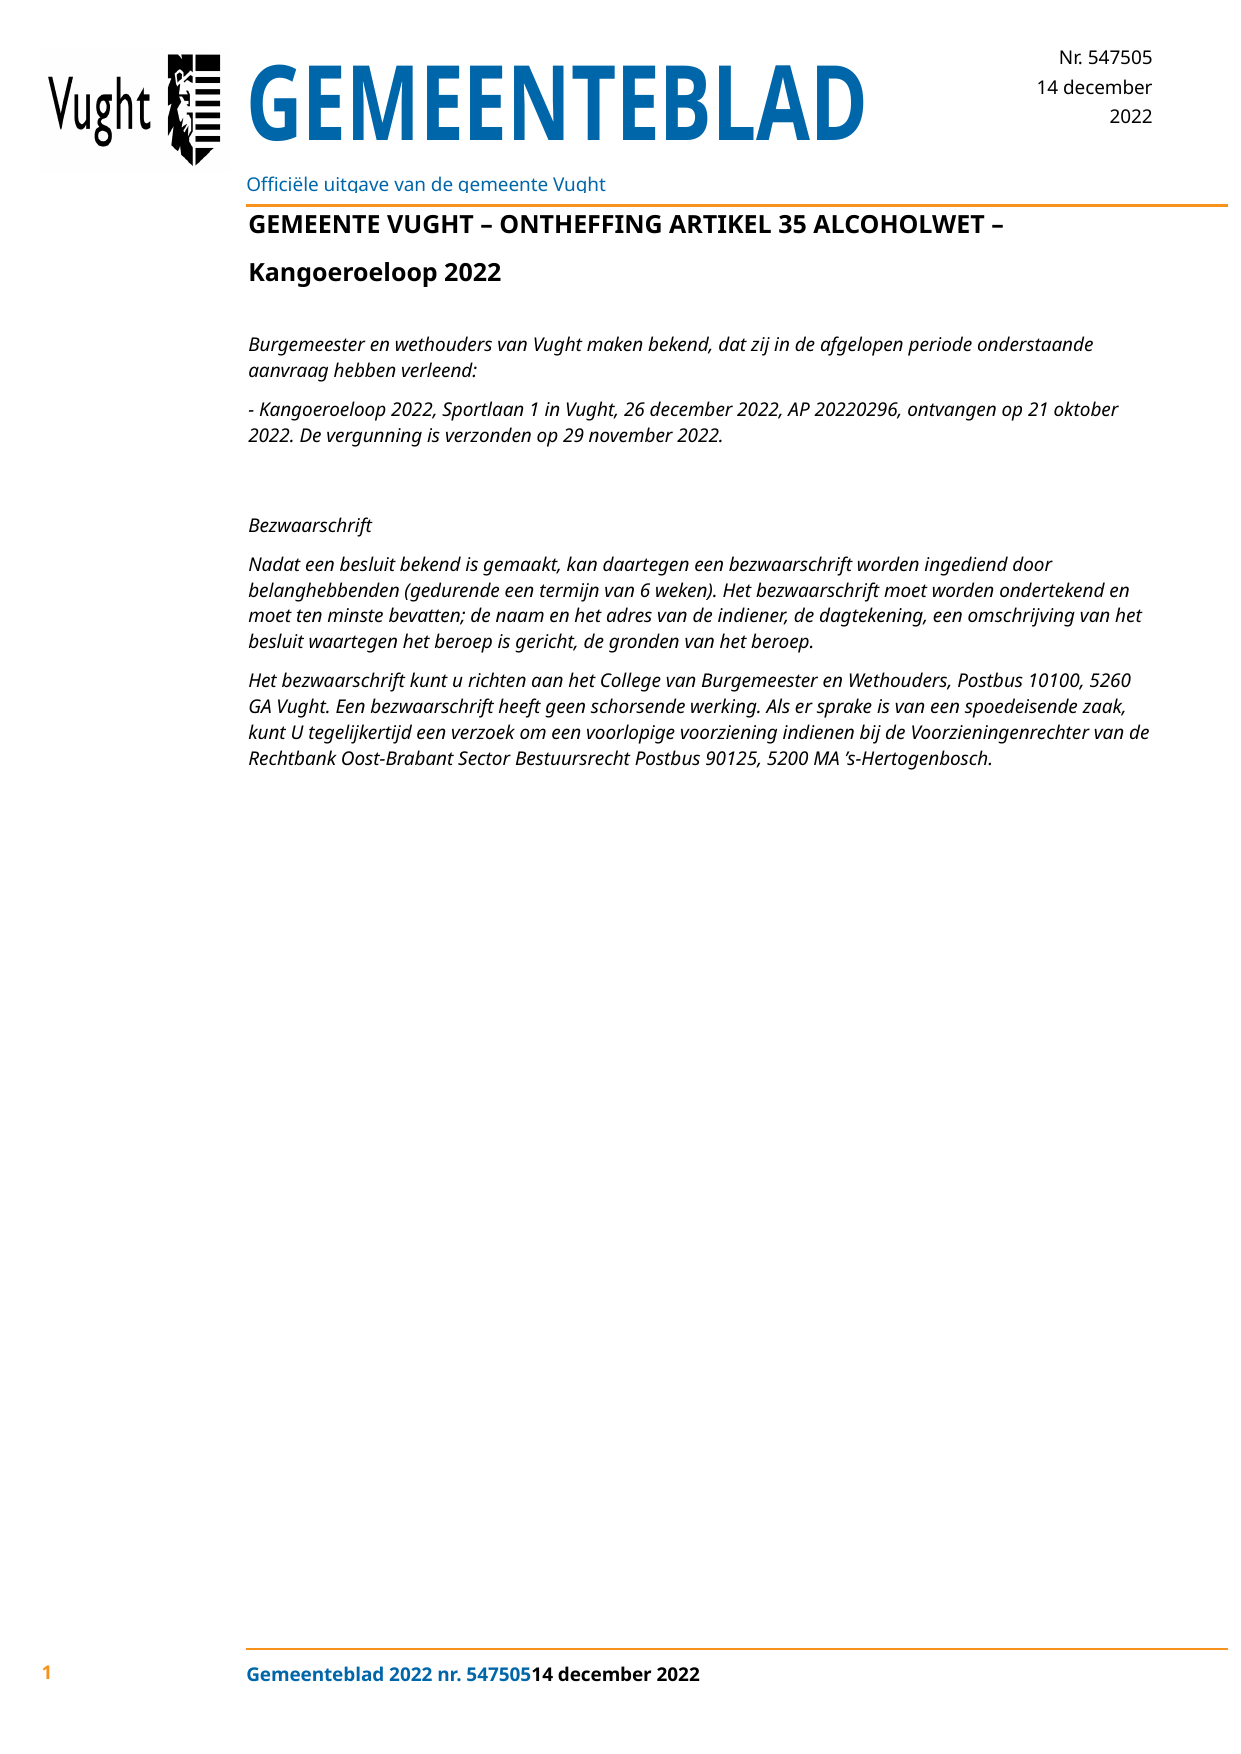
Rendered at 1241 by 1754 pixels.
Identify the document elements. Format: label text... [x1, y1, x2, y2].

text - Kangoeroeloop 2022, Sportlaan 1 in Vught, 26 december 2022, AP 20220296, ontvangen op 21 oktober 2022. De vergunning is verzonden op 29 november 2022. [248, 396, 1152, 448]
text Nadat een besluit bekend is gemaakt, kan daartegen een bezwaarschrift worden ingediend door belanghebbenden (gedurende een termijn van 6 weken). Het bezwaarschrift moet worden ondertekend en moet ten minste bevatten; de naam en het adres van de indiener, de dagtekening, een omschrijving van het besluit waartegen het beroep is gericht, de gronden van het beroep. [248, 551, 1152, 654]
text Het bezwaarschrift kunt u richten aan het College van Burgemeester en Wethouders, Postbus 10100, 5260 GA Vught. Een bezwaarschrift heeft geen schorsende werking. Als er sprake is van een spoedeisende zaak, kunt U tegelijkertijd een verzoek om een voorlopige voorziening indienen bij de Voorzieningenrechter van de Rechtbank Oost-Brabant Sector Bestuursrecht Postbus 90125, 5200 MA ’s-Hertogenbosch. [248, 668, 1152, 771]
text Burgemeester en wethouders van Vught maken bekend, dat zij in de afgelopen periode onderstaande aanvraag hebben verleend: [248, 331, 1152, 383]
text Bezwaarschrift [248, 512, 1152, 538]
picture [41, 47, 231, 172]
text GEMEENTE VUGHT – ONTHEFFING ARTIKEL 35 ALCOHOLWET – Kangoeroeloop 2022 [248, 207, 1152, 288]
